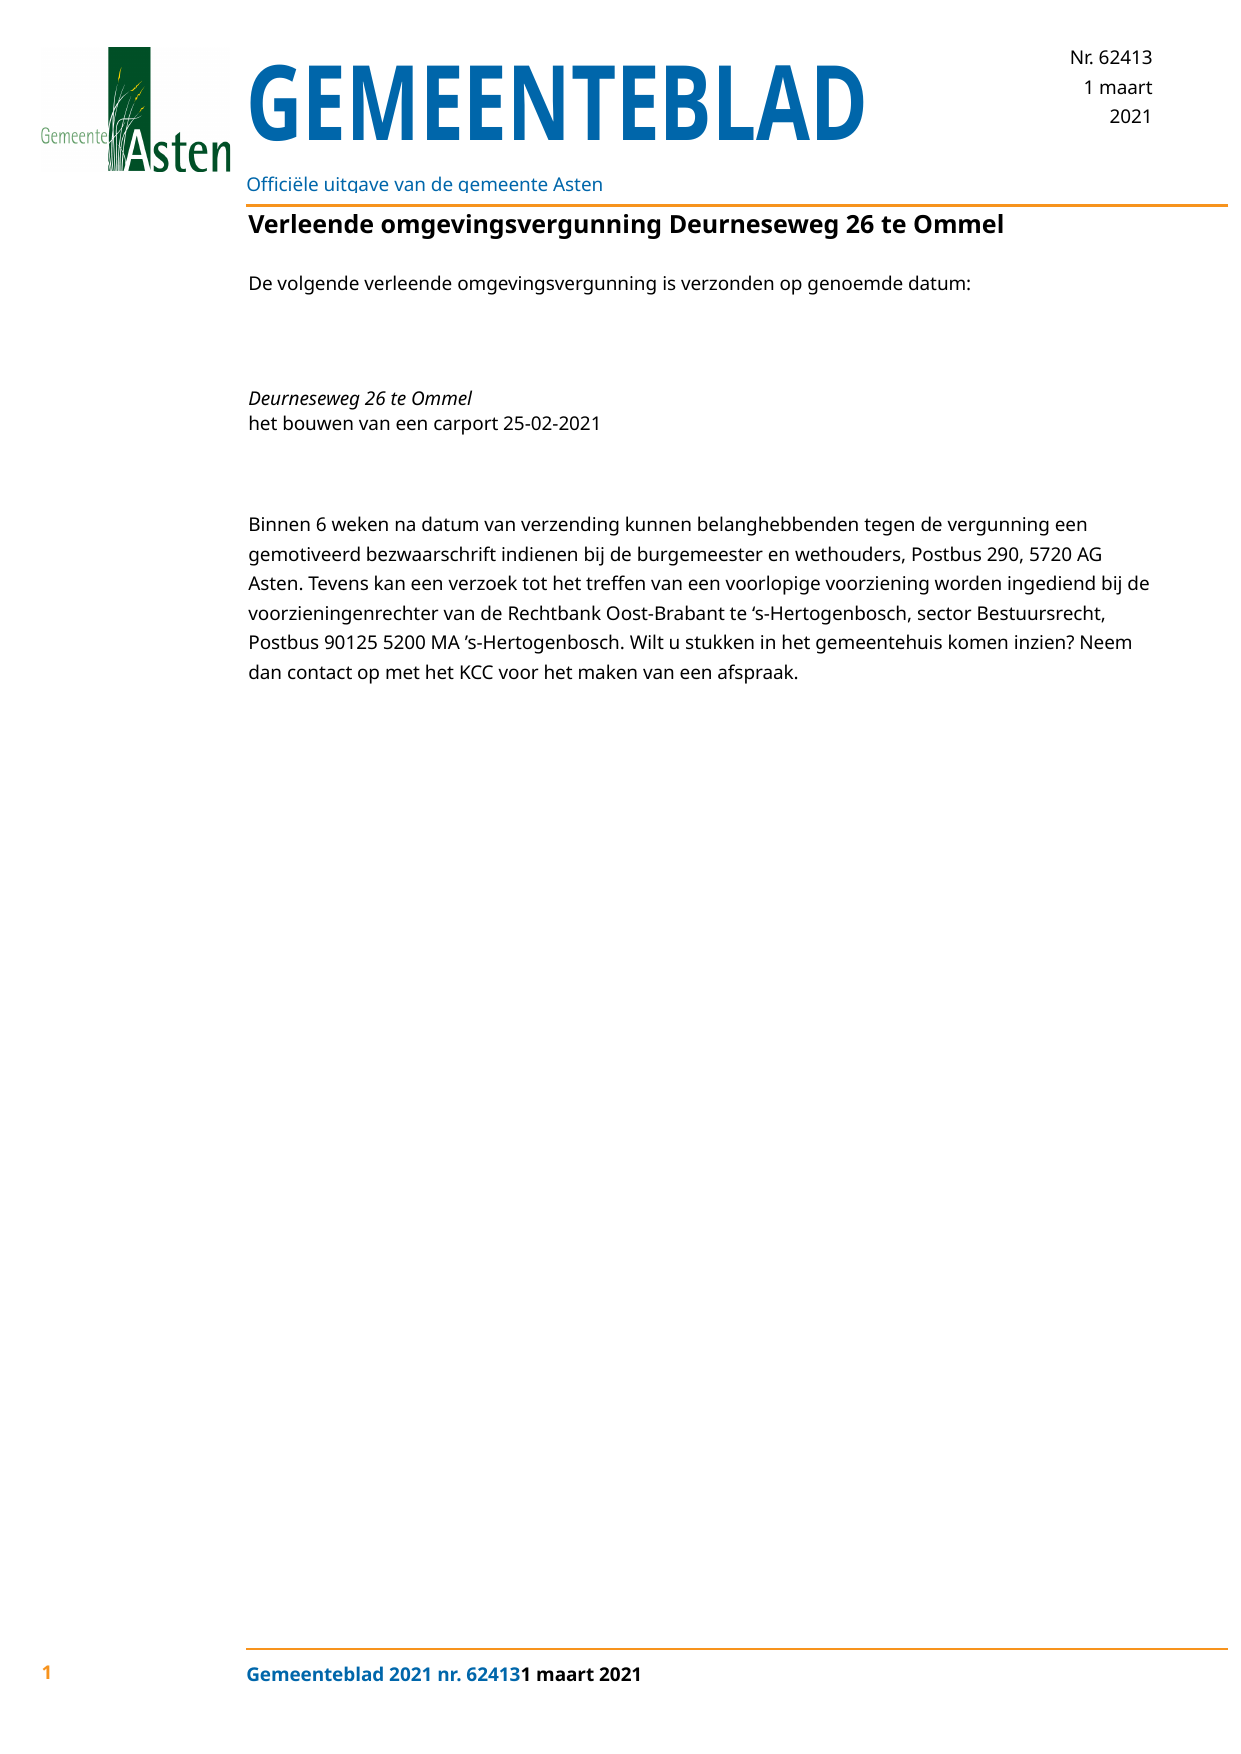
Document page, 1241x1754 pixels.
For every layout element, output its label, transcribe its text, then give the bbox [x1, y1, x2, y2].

text het bouwen van een carport 25-02-2021 [248, 410, 1152, 436]
text Binnen 6 weken na datum van verzending kunnen belanghebbenden tegen de vergunning een gemotiveerd bezwaarschrift indienen bij de burgemeester en wethouders, Postbus 290, 5720 AG Asten. Tevens kan een verzoek tot het treffen van een voorlopige voorziening worden ingediend bij de voorzieningenrechter van de Rechtbank Oost-Brabant te ‘s-Hertogenbosch, sector Bestuursrecht, Postbus 90125 5200 MA ’s-Hertogenbosch. Wilt u stukken in het gemeentehuis komen inzien? Neem dan contact op met het KCC voor het maken van een afspraak. [248, 511, 1152, 685]
text Verleende omgevingsvergunning Deurneseweg 26 te Ommel [248, 207, 1152, 241]
text De volgende verleende omgevingsvergunning is verzonden op genoemde datum: [248, 270, 1152, 296]
picture [41, 47, 231, 172]
text Deurneseweg 26 te Ommel [248, 385, 1152, 410]
